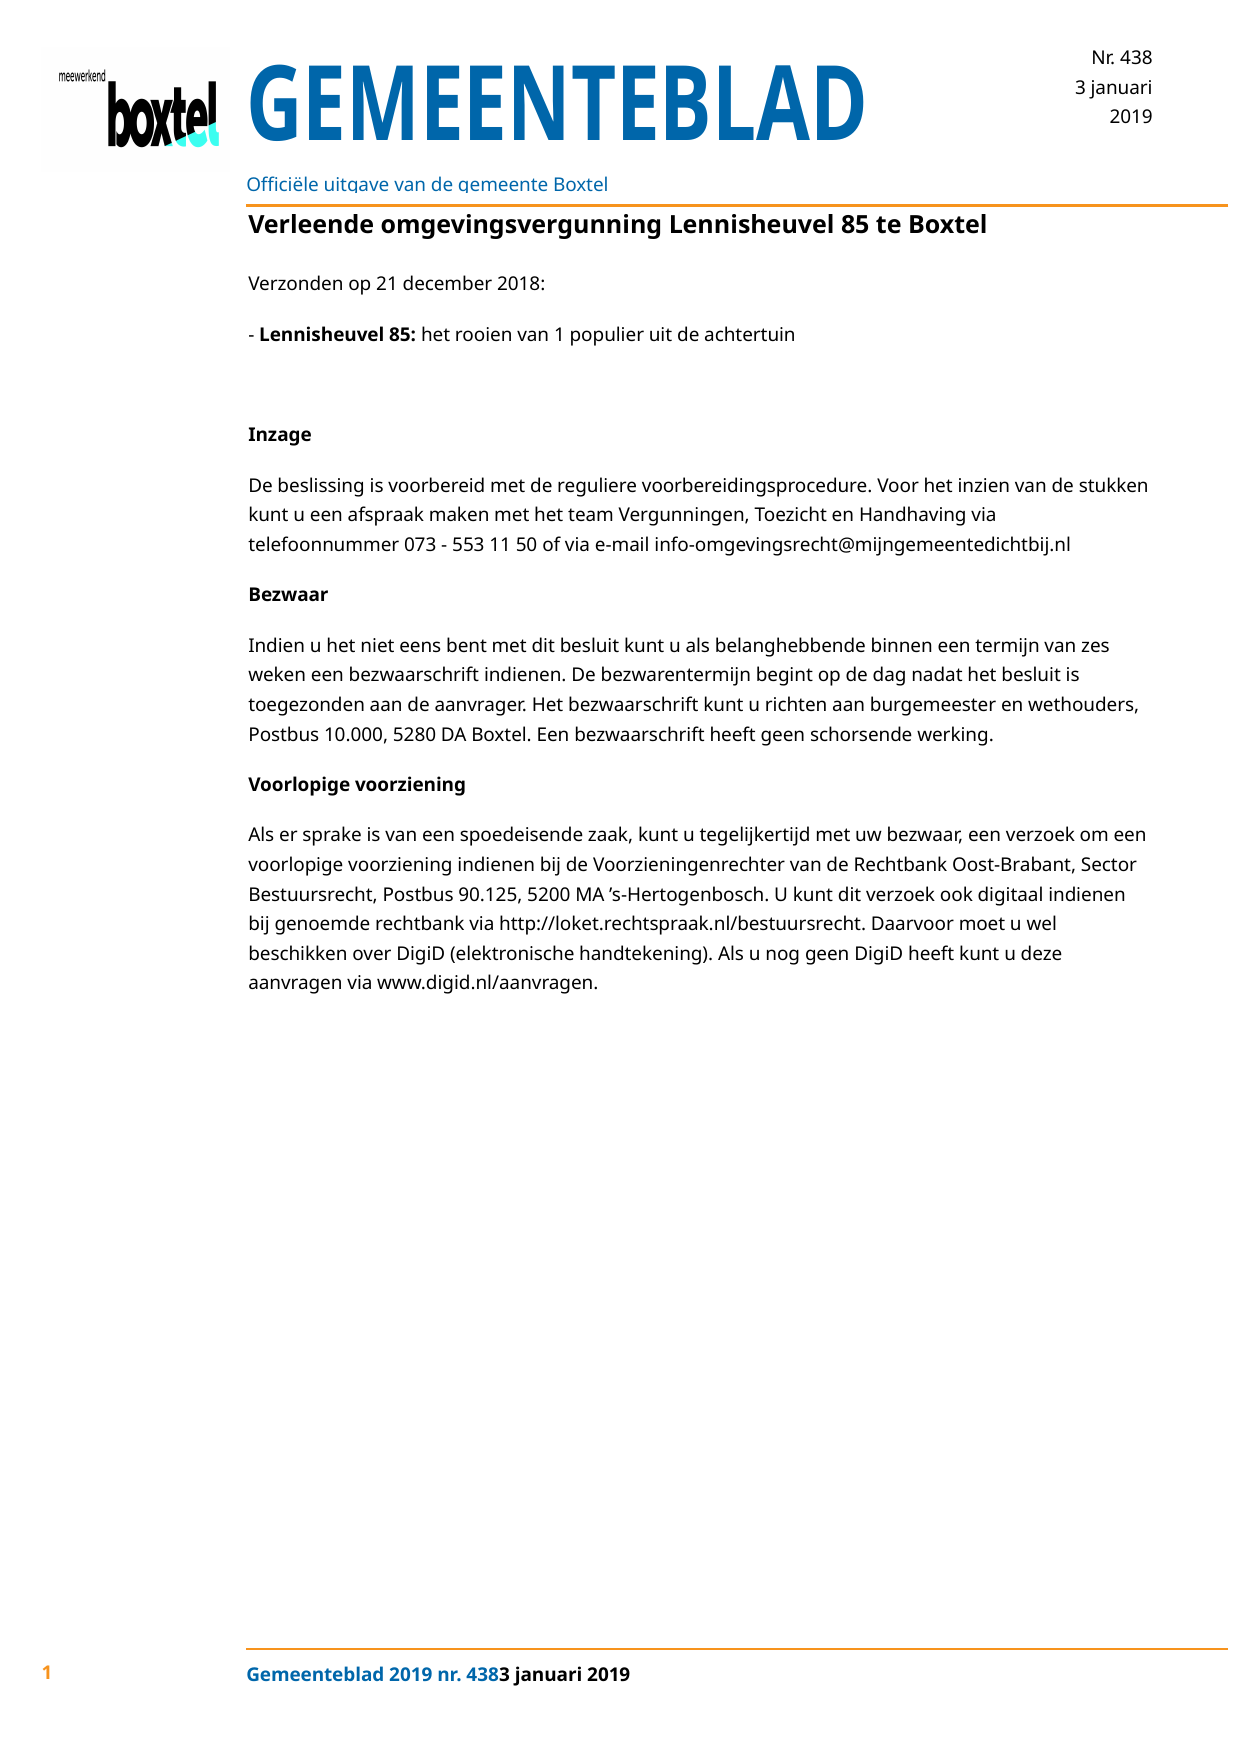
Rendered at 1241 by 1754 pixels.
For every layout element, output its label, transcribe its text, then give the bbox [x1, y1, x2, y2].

text Als er sprake is van een spoedeisende zaak, kunt u tegelijkertijd met uw bezwaar, een verzoek om een voorlopige voorziening indienen bij de Voorzieningenrechter van de Rechtbank Oost-Brabant, Sector Bestuursrecht, Postbus 90.125, 5200 MA ’s-Hertogenbosch. U kunt dit verzoek ook digitaal indienen bij genoemde rechtbank via http://loket.rechtspraak.nl/bestuursrecht. Daarvoor moet u wel beschikken over DigiD (elektronische handtekening). Als u nog geen DigiD heeft kunt u deze aanvragen via www.digid.nl/aanvragen. [248, 822, 1152, 995]
text Bezwaar [248, 582, 1152, 607]
text De beslissing is voorbereid met de reguliere voorbereidingsprocedure. Voor het inzien van de stukken kunt u een afspraak maken met het team Vergunningen, Toezicht en Handhaving via telefoonnummer 073 - 553 11 50 of via e-mail info-omgevingsrecht@mijngemeentedichtbij.nl [248, 472, 1152, 557]
text Verleende omgevingsvergunning Lennisheuvel 85 te Boxtel [248, 207, 1152, 241]
text - Lennisheuvel 85: het rooien van 1 populier uit de achtertuin [248, 321, 1152, 346]
picture [41, 47, 231, 172]
text Indien u het niet eens bent met dit besluit kunt u als belanghebbende binnen een termijn van zes weken een bezwaarschrift indienen. De bezwarentermijn begint op de dag nadat het besluit is toegezonden aan de aanvrager. Het bezwaarschrift kunt u richten aan burgemeester en wethouders, Postbus 10.000, 5280 DA Boxtel. Een bezwaarschrift heeft geen schorsende werking. [248, 632, 1152, 746]
text Verzonden op 21 december 2018: [248, 270, 1152, 296]
text Inzage [248, 422, 1152, 447]
text Voorlopige voorziening [248, 771, 1152, 797]
